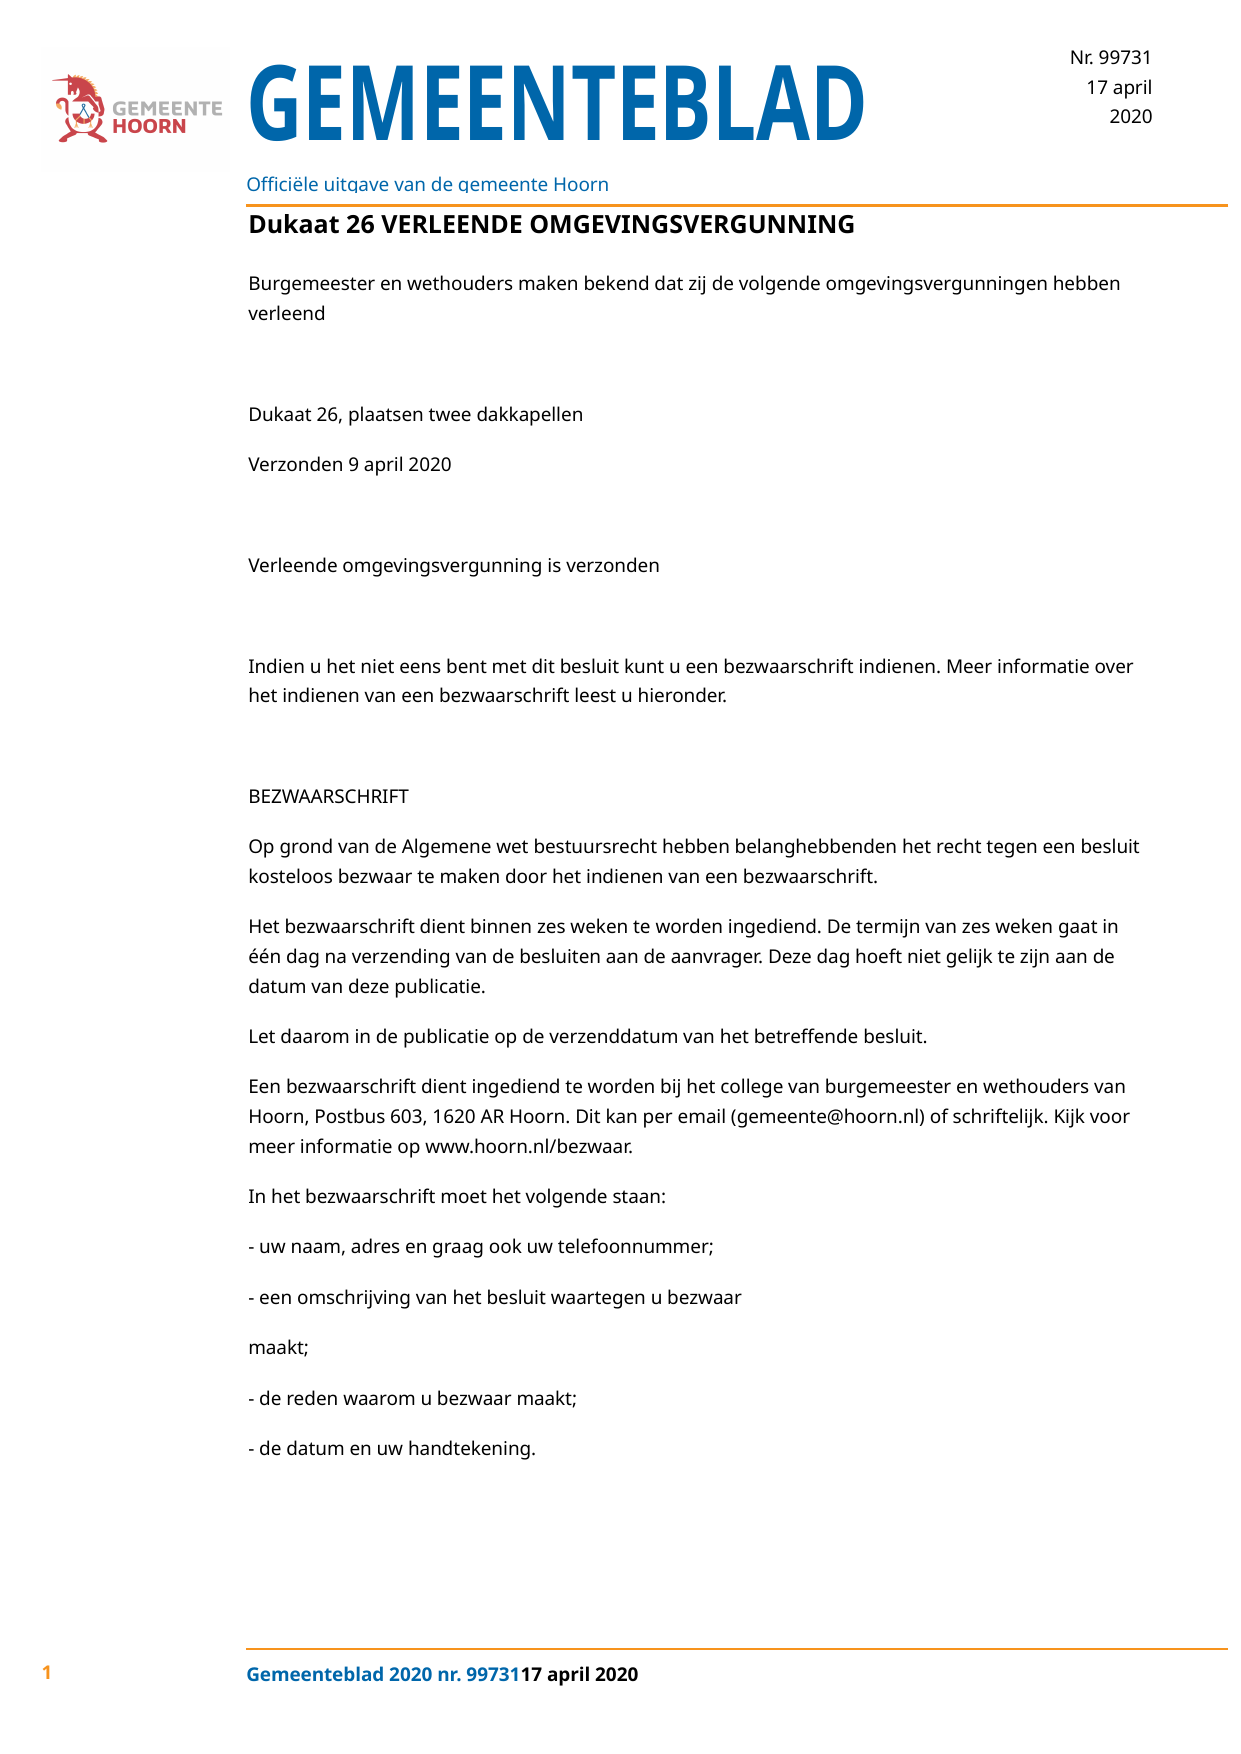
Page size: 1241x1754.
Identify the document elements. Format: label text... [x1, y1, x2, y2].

text Indien u het niet eens bent met dit besluit kunt u een bezwaarschrift indienen. Meer informatie over het indienen van een bezwaarschrift leest u hieronder. [248, 653, 1152, 708]
text Burgemeester en wethouders maken bekend dat zij de volgende omgevingsvergunningen hebben verleend [248, 270, 1152, 326]
text Dukaat 26 VERLEENDE OMGEVINGSVERGUNNING [248, 207, 1152, 241]
text - de reden waarom u bezwaar maakt; [248, 1385, 1152, 1411]
text maakt; [248, 1334, 1152, 1360]
picture [41, 47, 231, 172]
text In het bezwaarschrift moet het volgende staan: [248, 1183, 1152, 1209]
text BEZWAARSCHRIFT [248, 783, 1152, 809]
text Dukaat 26, plaatsen twee dakkapellen [248, 401, 1152, 426]
text Verzonden 9 april 2020 [248, 451, 1152, 477]
text Een bezwaarschrift dient ingediend te worden bij het college van burgemeester en wethouders van Hoorn, Postbus 603, 1620 AR Hoorn. Dit kan per email (gemeente@hoorn.nl) of schriftelijk. Kijk voor meer informatie op www.hoorn.nl/bezwaar. [248, 1074, 1152, 1158]
text - de datum en uw handtekening. [248, 1435, 1152, 1461]
text Let daarom in de publicatie op de verzenddatum van het betreffende besluit. [248, 1023, 1152, 1049]
text - een omschrijving van het besluit waartegen u bezwaar [248, 1284, 1152, 1310]
text - uw naam, adres en graag ook uw telefoonnummer; [248, 1234, 1152, 1259]
text Op grond van de Algemene wet bestuursrecht hebben belanghebbenden het recht tegen een besluit kosteloos bezwaar te maken door het indienen van een bezwaarschrift. [248, 834, 1152, 889]
text Het bezwaarschrift dient binnen zes weken te worden ingediend. De termijn van zes weken gaat in één dag na verzending van de besluiten aan de aanvrager. Deze dag hoeft niet gelijk te zijn aan de datum van deze publicatie. [248, 914, 1152, 998]
text Verleende omgevingsvergunning is verzonden [248, 552, 1152, 578]
